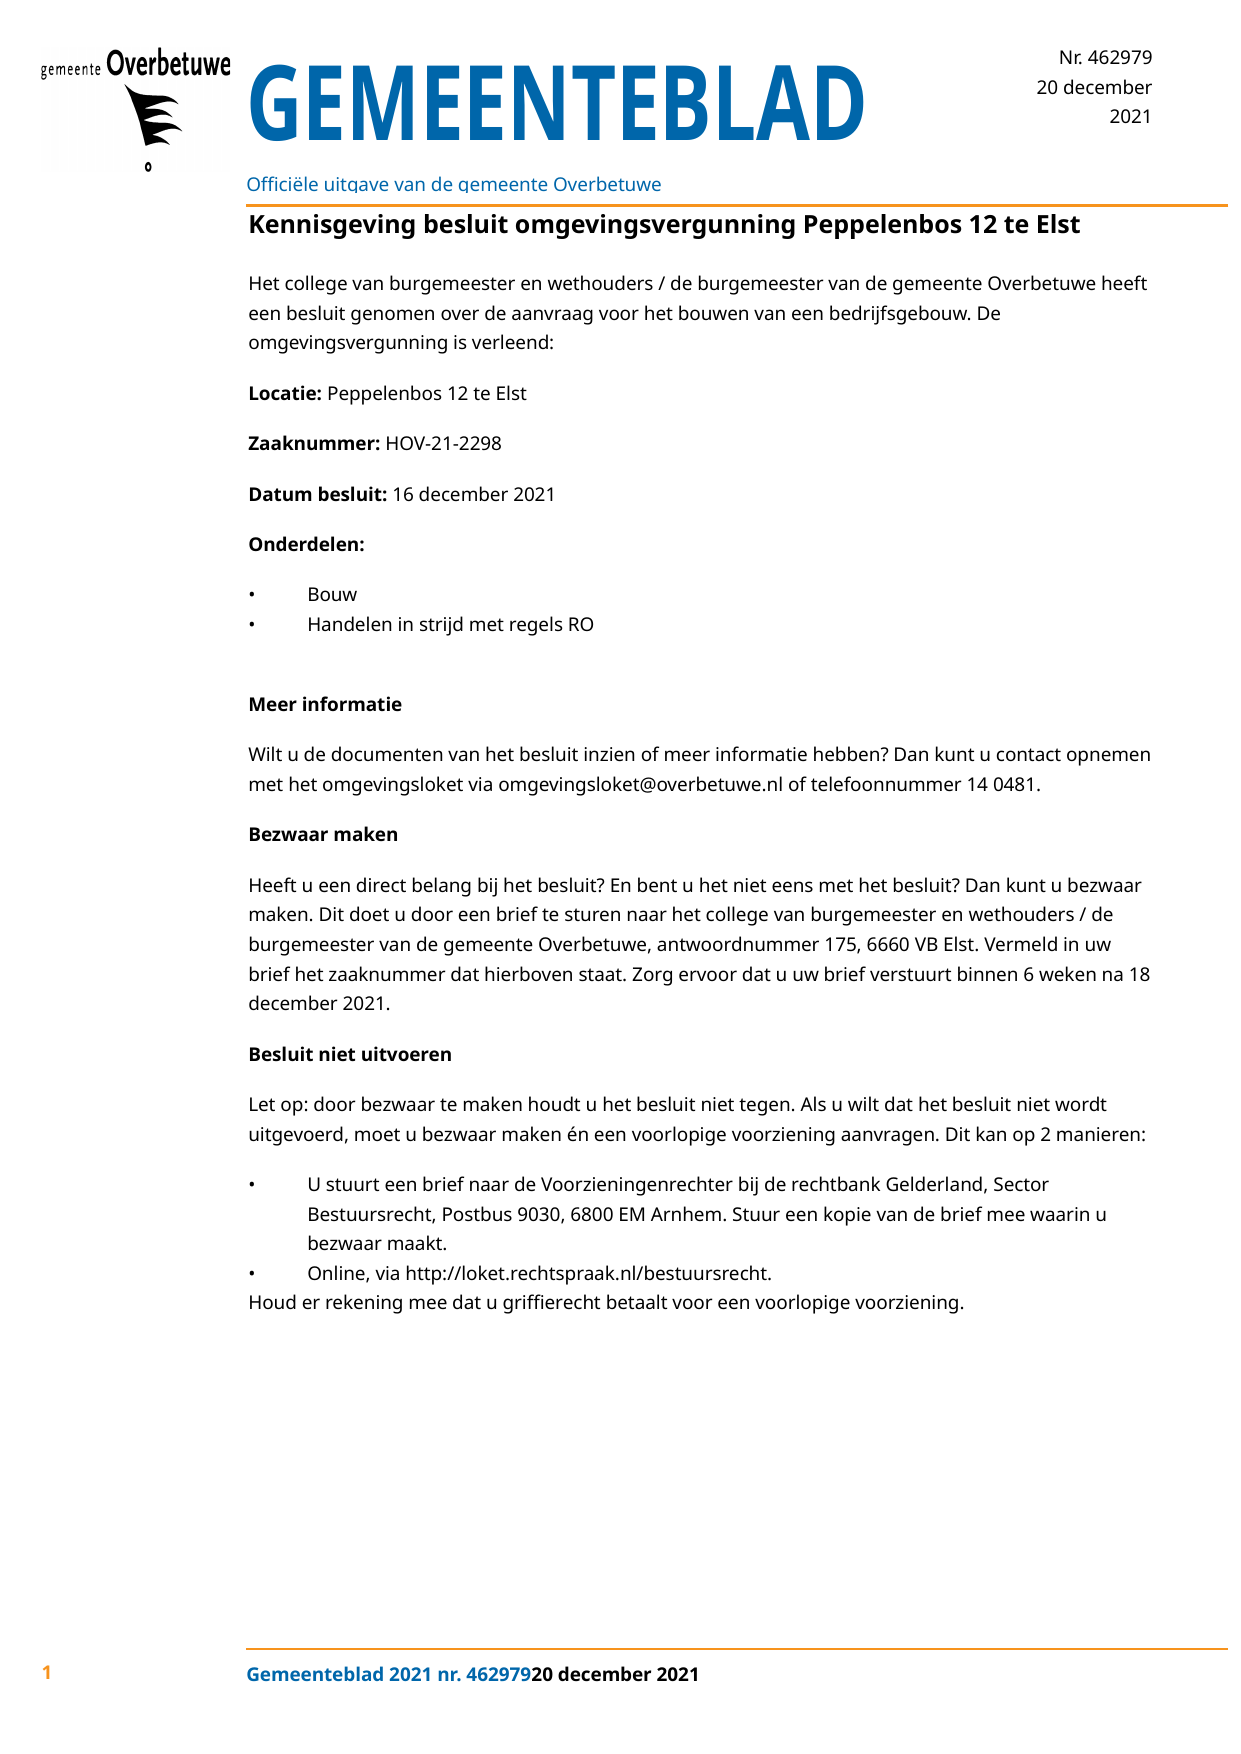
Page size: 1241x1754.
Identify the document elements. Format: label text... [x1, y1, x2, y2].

list U stuurt een brief naar de Voorzieningenrechter bij de rechtbank Gelderland, Sector Bestuursrecht, Postbus 9030, 6800 EM Arnhem. Stuur een kopie van de brief mee waarin u bezwaar maakt. [248, 1171, 1152, 1256]
text Kennisgeving besluit omgevingsvergunning Peppelenbos 12 te Elst [248, 207, 1152, 241]
text Houd er rekening mee dat u griffierecht betaalt voor een voorlopige voorziening. [248, 1289, 1152, 1315]
text Datum besluit: 16 december 2021 [248, 481, 1152, 506]
text Zaaknummer: HOV-21-2298 [248, 430, 1152, 456]
text Wilt u de documenten van het besluit inzien of meer informatie hebben? Dan kunt u contact opnemen met het omgevingsloket via omgevingsloket@overbetuwe.nl of telefoonnummer 14 0481. [248, 742, 1152, 797]
list Handelen in strijd met regels RO [248, 611, 1152, 637]
text Bezwaar maken [248, 822, 1152, 847]
text Meer informatie [248, 691, 1152, 717]
text Heeft u een direct belang bij het besluit? En bent u het niet eens met het besluit? Dan kunt u bezwaar maken. Dit doet u door een brief te sturen naar het college van burgemeester en wethouders / de burgemeester van de gemeente Overbetuwe, antwoordnummer 175, 6660 VB Elst. Vermeld in uw brief het zaaknummer dat hierboven staat. Zorg ervoor dat u uw brief verstuurt binnen 6 weken na 18 december 2021. [248, 872, 1152, 1016]
list Online, via http://loket.rechtspraak.nl/bestuursrecht. [248, 1260, 1152, 1286]
text Let op: door bezwaar te maken houdt u het besluit niet tegen. Als u wilt dat het besluit niet wordt uitgevoerd, moet u bezwaar maken én een voorlopige voorziening aanvragen. Dit kan op 2 manieren: [248, 1091, 1152, 1146]
picture [41, 47, 231, 172]
text Besluit niet uitvoeren [248, 1041, 1152, 1066]
list Bouw [248, 582, 1152, 607]
text Het college van burgemeester en wethouders / de burgemeester van de gemeente Overbetuwe heeft een besluit genomen over de aanvraag voor het bouwen van een bedrijfsgebouw. De omgevingsvergunning is verleend: [248, 270, 1152, 355]
text Locatie: Peppelenbos 12 te Elst [248, 380, 1152, 406]
text Onderdelen: [248, 531, 1152, 557]
